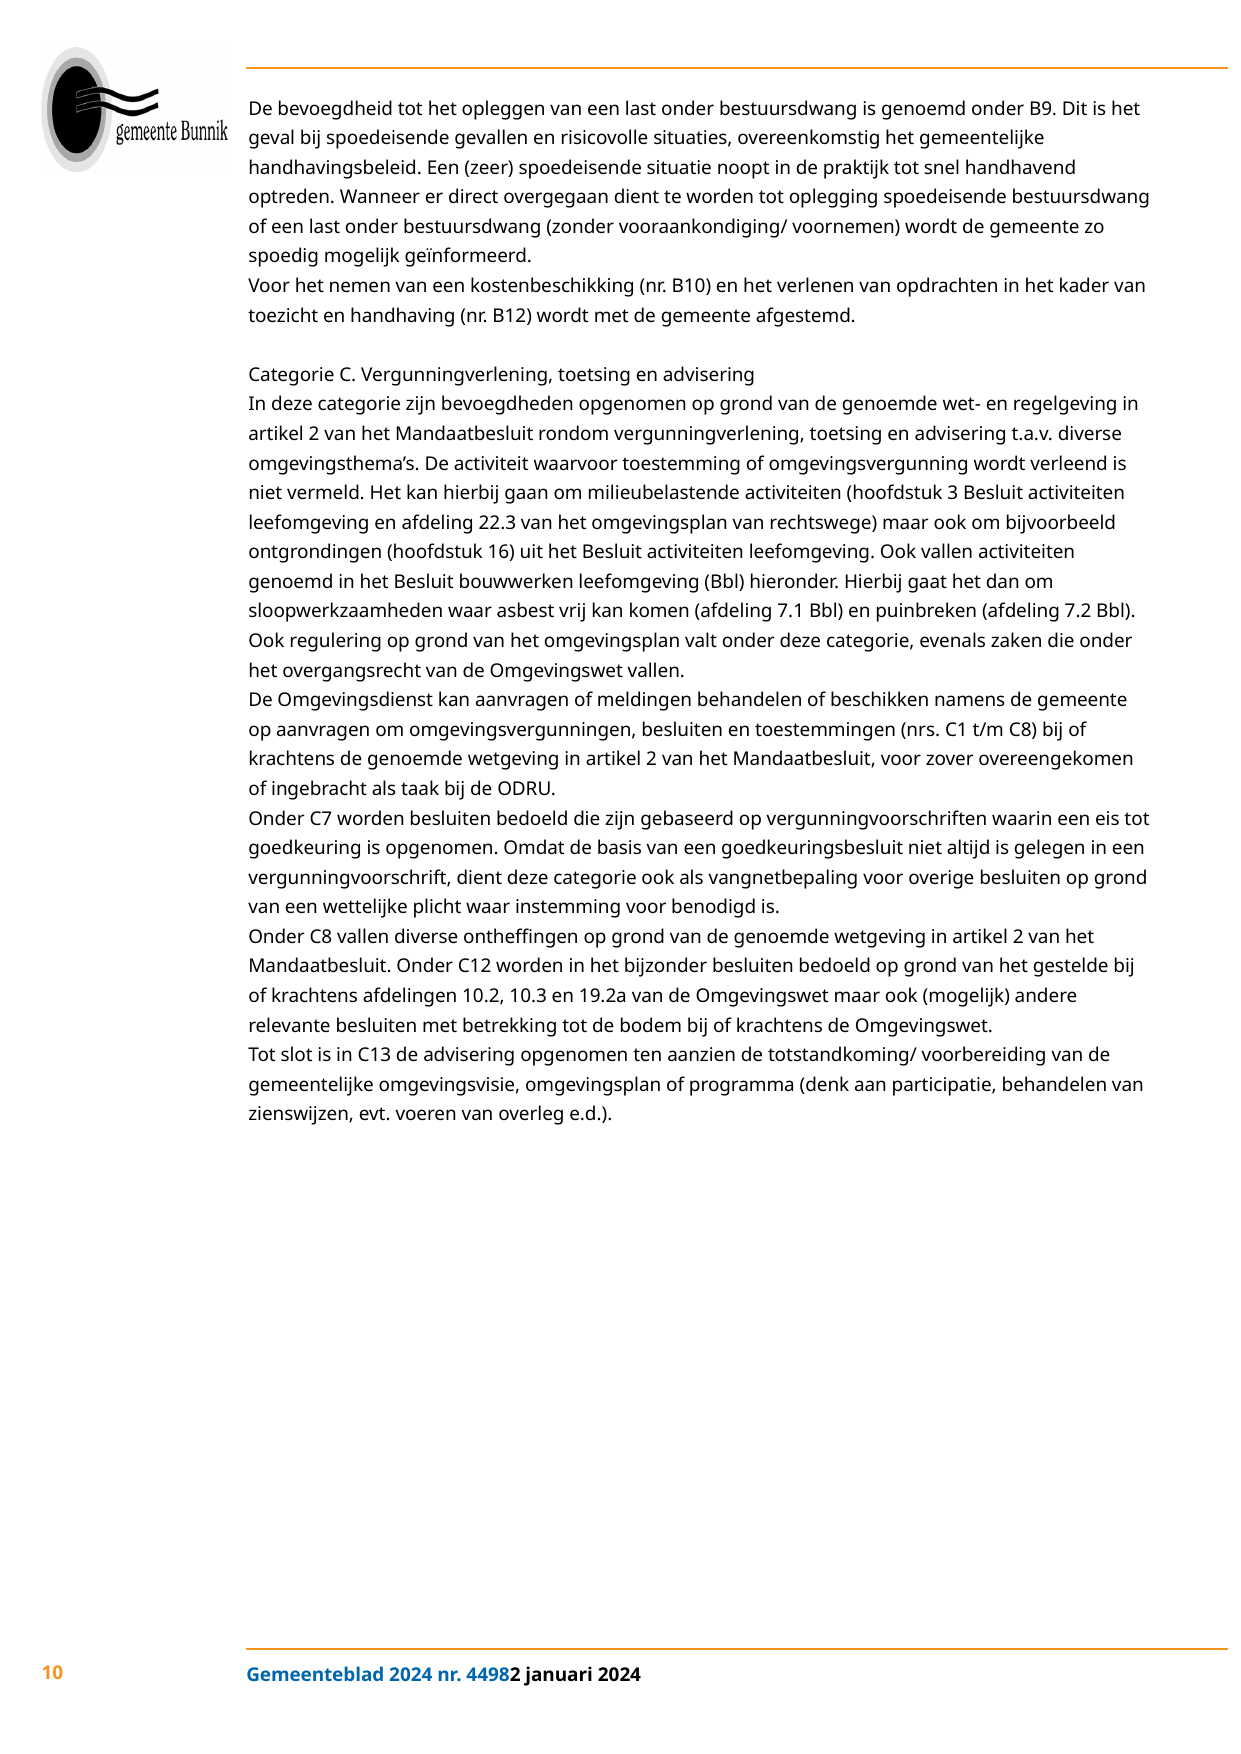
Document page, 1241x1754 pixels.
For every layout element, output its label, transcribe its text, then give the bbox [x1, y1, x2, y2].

picture [41, 47, 231, 172]
text Tot slot is in C13 de advisering opgenomen ten aanzien de totstandkoming/ voorbereiding van de gemeentelijke omgevingsvisie, omgevingsplan of programma (denk aan participatie, behandelen van zienswijzen, evt. voeren van overleg e.d.). [248, 1041, 1152, 1126]
text De Omgevingsdienst kan aanvragen of meldingen behandelen of beschikken namens de gemeente op aanvragen om omgevingsvergunningen, besluiten en toestemmingen (nrs. C1 t/m C8) bij of krachtens de genoemde wetgeving in artikel 2 van het Mandaatbesluit, voor zover overeengekomen of ingebracht als taak bij de ODRU. [248, 686, 1152, 801]
text Onder C8 vallen diverse ontheffingen op grond van de genoemde wetgeving in artikel 2 van het Mandaatbesluit. Onder C12 worden in het bijzonder besluiten bedoeld op grond van het gestelde bij of krachtens afdelingen 10.2, 10.3 en 19.2a van de Omgevingswet maar ook (mogelijk) andere relevante besluiten met betrekking tot de bodem bij of krachtens de Omgevingswet. [248, 923, 1152, 1038]
text Voor het nemen van een kostenbeschikking (nr. B10) en het verlenen van opdrachten in het kader van toezicht en handhaving (nr. B12) wordt met de gemeente afgestemd. [248, 272, 1152, 328]
text De bevoegdheid tot het opleggen van een last onder bestuursdwang is genoemd onder B9. Dit is het geval bij spoedeisende gevallen en risicovolle situaties, overeenkomstig het gemeentelijke handhavingsbeleid. Een (zeer) spoedeisende situatie noopt in de praktijk tot snel handhavend optreden. Wanneer er direct overgegaan dient te worden tot oplegging spoedeisende bestuursdwang of een last onder bestuursdwang (zonder vooraankondiging/ voornemen) wordt de gemeente zo spoedig mogelijk geïnformeerd. [248, 95, 1152, 268]
text Onder C7 worden besluiten bedoeld die zijn gebaseerd op vergunningvoorschriften waarin een eis tot goedkeuring is opgenomen. Omdat de basis van een goedkeuringsbesluit niet altijd is gelegen in een vergunningvoorschrift, dient deze categorie ook als vangnetbepaling voor overige besluiten op grond van een wettelijke plicht waar instemming voor benodigd is. [248, 805, 1152, 919]
text Categorie C. Vergunningverlening, toetsing en advisering [248, 361, 1152, 387]
text In deze categorie zijn bevoegdheden opgenomen op grond van de genoemde wet- en regelgeving in artikel 2 van het Mandaatbesluit rondom vergunningverlening, toetsing en advisering t.a.v. diverse omgevingsthema’s. De activiteit waarvoor toestemming of omgevingsvergunning wordt verleend is niet vermeld. Het kan hierbij gaan om milieubelastende activiteiten (hoofdstuk 3 Besluit activiteiten leefomgeving en afdeling 22.3 van het omgevingsplan van rechtswege) maar ook om bijvoorbeeld ontgrondingen (hoofdstuk 16) uit het Besluit activiteiten leefomgeving. Ook vallen activiteiten genoemd in het Besluit bouwwerken leefomgeving (Bbl) hieronder. Hierbij gaat het dan om sloopwerkzaamheden waar asbest vrij kan komen (afdeling 7.1 Bbl) en puinbreken (afdeling 7.2 Bbl). Ook regulering op grond van het omgevingsplan valt onder deze categorie, evenals zaken die onder het overgangsrecht van de Omgevingswet vallen. [248, 391, 1152, 683]
